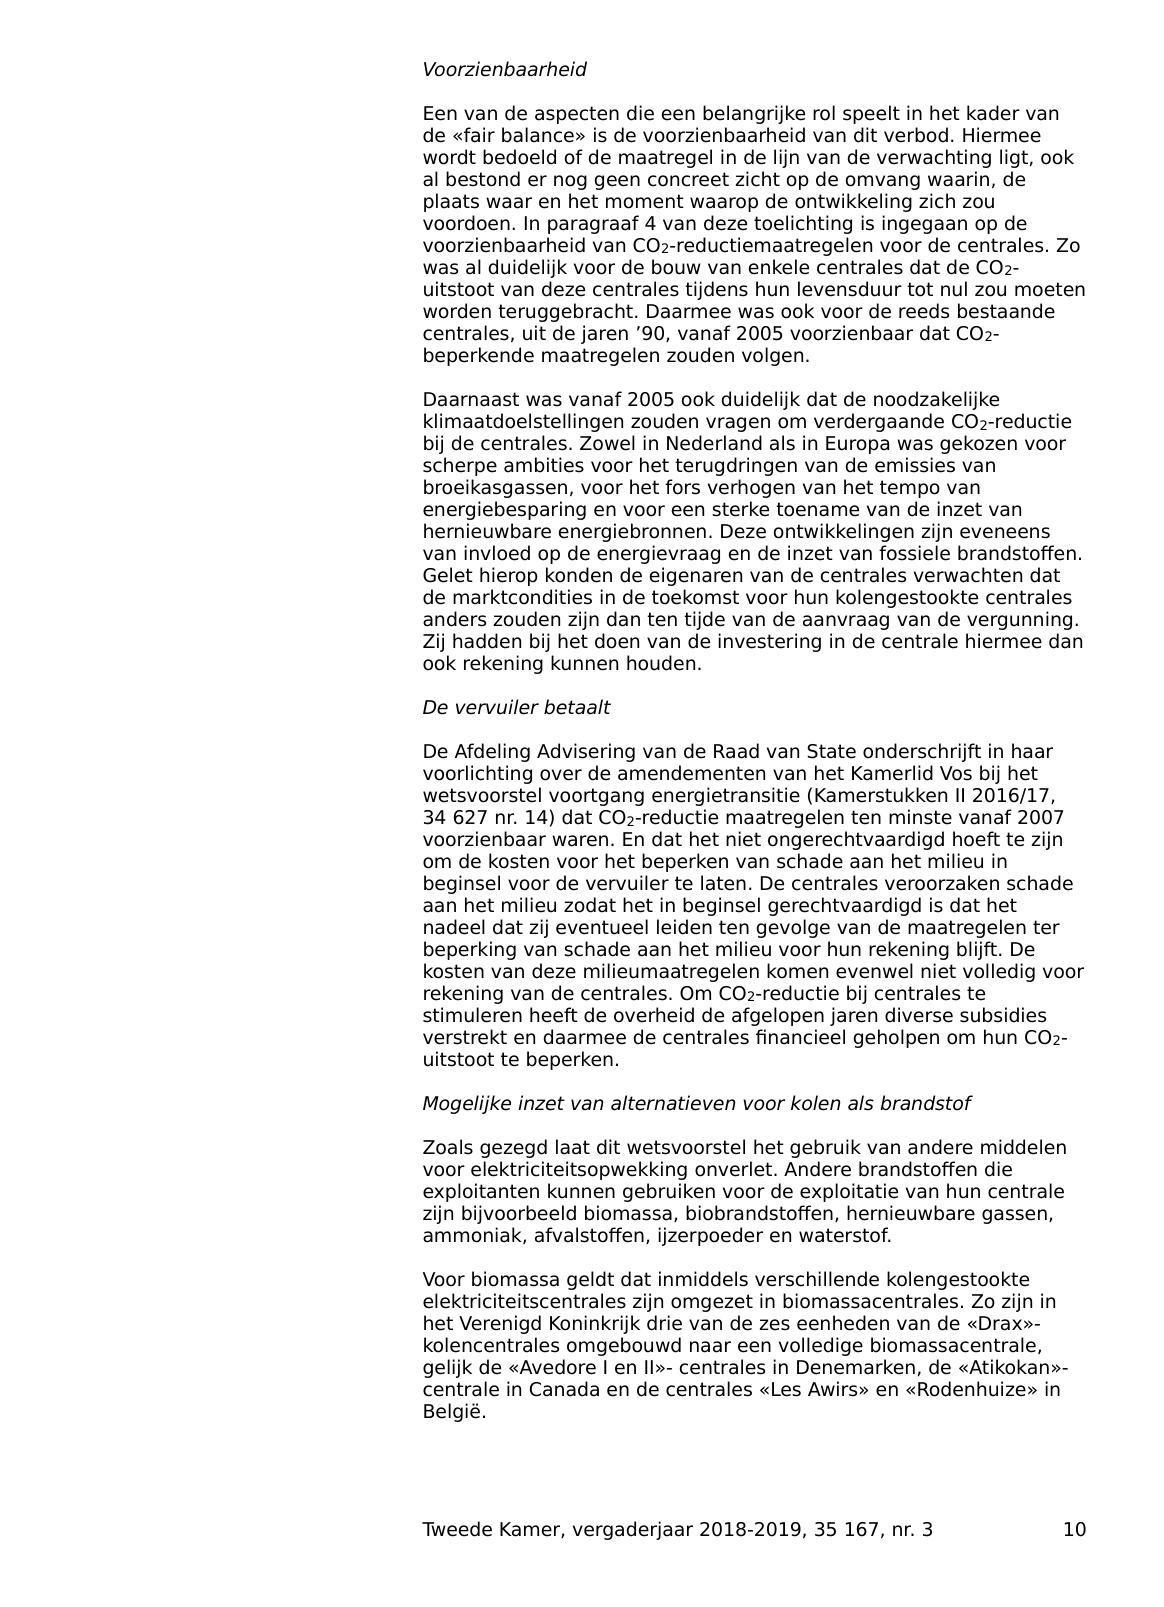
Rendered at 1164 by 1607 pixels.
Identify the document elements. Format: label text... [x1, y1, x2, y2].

text Een van de aspecten die een belangrijke rol speelt in het kader van de «fair balance» is de voorzienbaarheid van dit verbod. Hiermee wordt bedoeld of de maatregel in de lijn van de verwachting ligt, ook al bestond er nog geen concreet zicht op de omvang waarin, de plaats waar en het moment waarop de ontwikkeling zich zou voordoen. In paragraaf 4 van deze toelichting is ingegaan op de voorzienbaarheid van CO2-reductiemaatregelen voor de centrales. Zo was al duidelijk voor de bouw van enkele centrales dat de CO2-uitstoot van deze centrales tijdens hun levensduur tot nul zou moeten worden teruggebracht. Daarmee was ook voor de reeds bestaande centrales, uit de jaren ’90, vanaf 2005 voorzienbaar dat CO2-beperkende maatregelen zouden volgen. [422, 103, 1087, 367]
subtitle Mogelijke inzet van alternatieven voor kolen als brandstof [422, 1093, 1087, 1115]
text De Afdeling Advisering van de Raad van State onderschrijft in haar voorlichting over de amendementen van het Kamerlid Vos bij het wetsvoorstel voortgang energietransitie (Kamerstukken II 2016/17, 34 627 nr. 14) dat CO2-reductie maatregelen ten minste vanaf 2007 voorzienbaar waren. En dat het niet ongerechtvaardigd hoeft te zijn om de kosten voor het beperken van schade aan het milieu in beginsel voor de vervuiler te laten. De centrales veroorzaken schade aan het milieu zodat het in beginsel gerechtvaardigd is dat het nadeel dat zij eventueel leiden ten gevolge van de maatregelen ter beperking van schade aan het milieu voor hun rekening blijft. De kosten van deze milieumaatregelen komen evenwel niet volledig voor rekening van de centrales. Om CO2-reductie bij centrales te stimuleren heeft de overheid de afgelopen jaren diverse subsidies verstrekt en daarmee de centrales financieel geholpen om hun CO2-uitstoot te beperken. [422, 741, 1087, 1071]
text Zoals gezegd laat dit wetsvoorstel het gebruik van andere middelen voor elektriciteitsopwekking onverlet. Andere brandstoffen die exploitanten kunnen gebruiken voor de exploitatie van hun centrale zijn bijvoorbeeld biomassa, biobrandstoffen, hernieuwbare gassen, ammoniak, afvalstoffen, ijzerpoeder en waterstof. [422, 1137, 1087, 1247]
text Daarnaast was vanaf 2005 ook duidelijk dat de noodzakelijke klimaatdoelstellingen zouden vragen om verdergaande CO2-reductie bij de centrales. Zowel in Nederland als in Europa was gekozen voor scherpe ambities voor het terugdringen van de emissies van broeikasgassen, voor het fors verhogen van het tempo van energiebesparing en voor een sterke toename van de inzet van hernieuwbare energiebronnen. Deze ontwikkelingen zijn eveneens van invloed op de energievraag en de inzet van fossiele brandstoffen. Gelet hierop konden de eigenaren van de centrales verwachten dat de marktcondities in de toekomst voor hun kolengestookte centrales anders zouden zijn dan ten tijde van de aanvraag van de vergunning. Zij hadden bij het doen van de investering in de centrale hiermee dan ook rekening kunnen houden. [422, 389, 1087, 675]
subtitle De vervuiler betaalt [422, 697, 1087, 719]
text Voor biomassa geldt dat inmiddels verschillende kolengestookte elektriciteitscentrales zijn omgezet in biomassacentrales. Zo zijn in het Verenigd Koninkrijk drie van de zes eenheden van de «Drax»-kolencentrales omgebouwd naar een volledige biomassacentrale, gelijk de «Avedore I en II»- centrales in Denemarken, de «Atikokan»-centrale in Canada en de centrales «Les Awirs» en «Rodenhuize» in België. [422, 1269, 1087, 1423]
subtitle Voorzienbaarheid [422, 59, 1087, 81]
